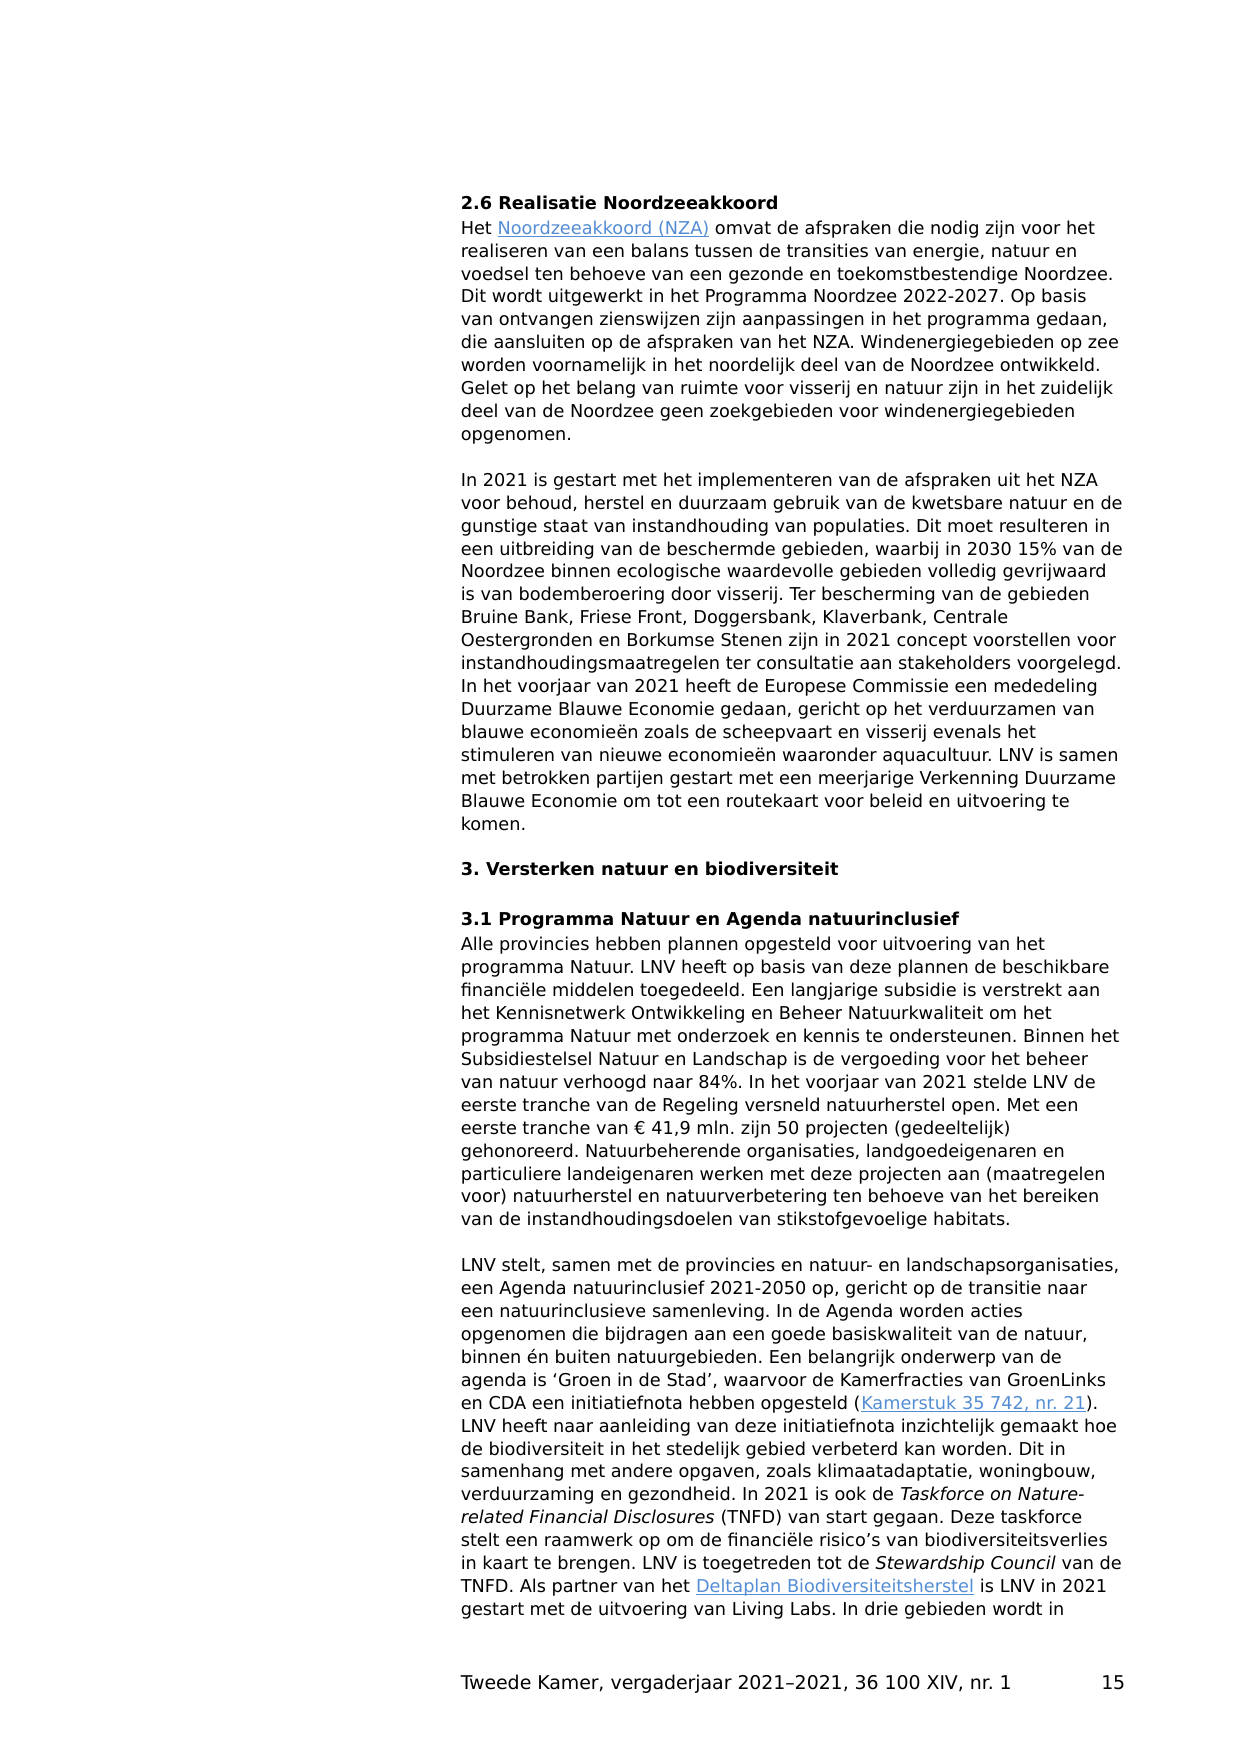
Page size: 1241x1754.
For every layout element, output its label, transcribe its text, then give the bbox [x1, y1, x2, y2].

text Het Noordzeeakkoord (NZA) omvat de afspraken die nodig zijn voor het realiseren van een balans tussen de transities van energie, natuur en voedsel ten behoeve van een gezonde en toekomstbestendige Noordzee. Dit wordt uitgewerkt in het Programma Noordzee 2022-2027. Op basis van ontvangen zienswijzen zijn aanpassingen in het programma gedaan, die aansluiten op de afspraken van het NZA. Windenergiegebieden op zee worden voornamelijk in het noordelijk deel van de Noordzee ontwikkeld. Gelet op het belang van ruimte voor visserij en natuur zijn in het zuidelijk deel van de Noordzee geen zoekgebieden voor windenergiegebieden opgenomen. [461, 216, 1125, 445]
text Alle provincies hebben plannen opgesteld voor uitvoering van het programma Natuur. LNV heeft op basis van deze plannen de beschikbare financiële middelen toegedeeld. Een langjarige subsidie is verstrekt aan het Kennisnetwerk Ontwikkeling en Beheer Natuurkwaliteit om het programma Natuur met onderzoek en kennis te ondersteunen. Binnen het Subsidiestelsel Natuur en Landschap is de vergoeding voor het beheer van natuur verhoogd naar 84%. In het voorjaar van 2021 stelde LNV de eerste tranche van de Regeling versneld natuurherstel open. Met een eerste tranche van € 41,9 mln. zijn 50 projecten (gedeeltelijk) gehonoreerd. Natuurbeherende organisaties, landgoedeigenaren en particuliere landeigenaren werken met deze projecten aan (maatregelen voor) natuurherstel en natuurverbetering ten behoeve van het bereiken van de instandhoudingsdoelen van stikstofgevoelige habitats. [461, 932, 1125, 1230]
text 3.1 Programma Natuur en Agenda natuurinclusief [461, 907, 1125, 930]
text 2.6 Realisatie Noordzeeakkoord [461, 191, 1125, 214]
text In 2021 is gestart met het implementeren van de afspraken uit het NZA voor behoud, herstel en duurzaam gebruik van de kwetsbare natuur en de gunstige staat van instandhouding van populaties. Dit moet resulteren in een uitbreiding van de beschermde gebieden, waarbij in 2030 15% van de Noordzee binnen ecologische waardevolle gebieden volledig gevrijwaard is van bodemberoering door visserij. Ter bescherming van de gebieden Bruine Bank, Friese Front, Doggersbank, Klaverbank, Centrale Oestergronden en Borkumse Stenen zijn in 2021 concept voorstellen voor instandhoudingsmaatregelen ter consultatie aan stakeholders voorgelegd. In het voorjaar van 2021 heeft de Europese Commissie een mededeling Duurzame Blauwe Economie gedaan, gericht op het verduurzamen van blauwe economieën zoals de scheepvaart en visserij evenals het stimuleren van nieuwe economieën waaronder aquacultuur. LNV is samen met betrokken partijen gestart met een meerjarige Verkenning Duurzame Blauwe Economie om tot een routekaart voor beleid en uitvoering te komen. [461, 468, 1125, 834]
text LNV stelt, samen met de provincies en natuur- en landschapsorganisaties, een Agenda natuurinclusief 2021-2050 op, gericht op de transitie naar een natuurinclusieve samenleving. In de Agenda worden acties opgenomen die bijdragen aan een goede basiskwaliteit van de natuur, binnen én buiten natuurgebieden. Een belangrijk onderwerp van de agenda is ‘Groen in de Stad’, waarvoor de Kamerfracties van GroenLinks en CDA een initiatiefnota hebben opgesteld (Kamerstuk 35 742, nr. 21). LNV heeft naar aanleiding van deze initiatiefnota inzichtelijk gemaakt hoe de biodiversiteit in het stedelijk gebied verbeterd kan worden. Dit in samenhang met andere opgaven, zoals klimaatadaptatie, woningbouw, verduurzaming en gezondheid. In 2021 is ook de Taskforce on Nature-related Financial Disclosures (TNFD) van start gegaan. Deze taskforce stelt een raamwerk op om de financiële risico’s van biodiversiteitsverlies in kaart te brengen. LNV is toegetreden tot de Stewardship Council van de TNFD. Als partner van het Deltaplan Biodiversiteitsherstel is LNV in 2021 gestart met de uitvoering van Living Labs. In drie gebieden wordt in [461, 1253, 1125, 1620]
text 3. Versterken natuur en biodiversiteit [461, 857, 1125, 880]
